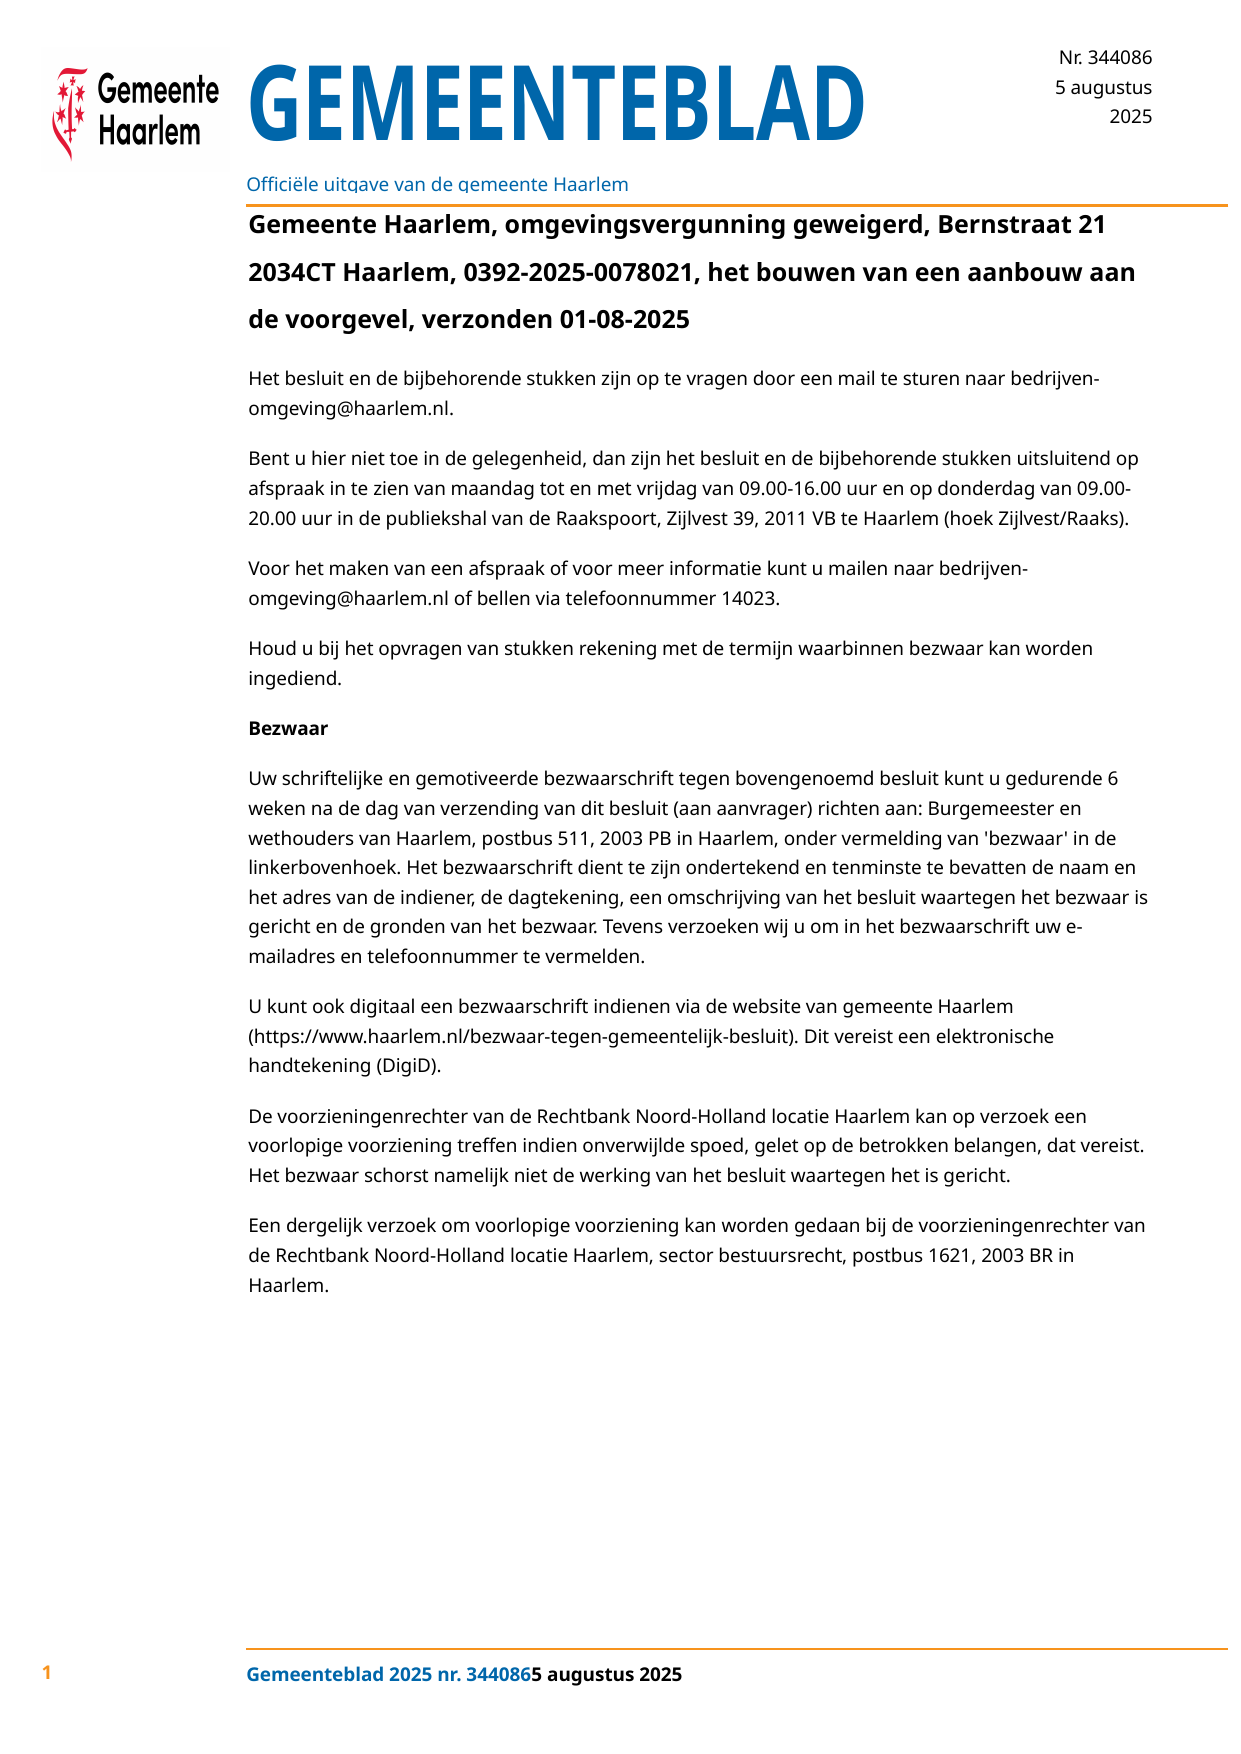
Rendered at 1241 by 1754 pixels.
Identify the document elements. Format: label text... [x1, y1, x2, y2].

text Bezwaar [248, 715, 1152, 741]
text Voor het maken van een afspraak of voor meer informatie kunt u mailen naar bedrijven-omgeving@haarlem.nl of bellen via telefoonnummer 14023. [248, 555, 1152, 610]
text Het besluit en de bijbehorende stukken zijn op te vragen door een mail te sturen naar bedrijven-omgeving@haarlem.nl. [248, 366, 1152, 421]
text Bent u hier niet toe in de gelegenheid, dan zijn het besluit en de bijbehorende stukken uitsluitend op afspraak in te zien van maandag tot en met vrijdag van 09.00-16.00 uur en op donderdag van 09.00-20.00 uur in de publiekshal van de Raakspoort, Zijlvest 39, 2011 VB te Haarlem (hoek Zijlvest/Raaks). [248, 446, 1152, 530]
picture [41, 47, 231, 172]
text De voorzieningenrechter van de Rechtbank Noord-Holland locatie Haarlem kan op verzoek een voorlopige voorziening treffen indien onverwijlde spoed, gelet op de betrokken belangen, dat vereist. Het bezwaar schorst namelijk niet de werking van het besluit waartegen het is gericht. [248, 1103, 1152, 1188]
text Een dergelijk verzoek om voorlopige voorziening kan worden gedaan bij de voorzieningenrechter van de Rechtbank Noord-Holland locatie Haarlem, sector bestuursrecht, postbus 1621, 2003 BR in Haarlem. [248, 1213, 1152, 1297]
text Uw schriftelijke en gemotiveerde bezwaarschrift tegen bovengenoemd besluit kunt u gedurende 6 weken na de dag van verzending van dit besluit (aan aanvrager) richten aan: Burgemeester en wethouders van Haarlem, postbus 511, 2003 PB in Haarlem, onder vermelding van 'bezwaar' in de linkerbovenhoek. Het bezwaarschrift dient te zijn ondertekend en tenminste te bevatten de naam en het adres van de indiener, de dagtekening, een omschrijving van het besluit waartegen het bezwaar is gericht en de gronden van het bezwaar. Tevens verzoeken wij u om in het bezwaarschrift uw e-mailadres en telefoonnummer te vermelden. [248, 766, 1152, 969]
text Houd u bij het opvragen van stukken rekening met de termijn waarbinnen bezwaar kan worden ingediend. [248, 635, 1152, 690]
text U kunt ook digitaal een bezwaarschrift indienen via de website van gemeente Haarlem (https://www.haarlem.nl/bezwaar-tegen-gemeentelijk-besluit). Dit vereist een elektronische handtekening (DigiD). [248, 993, 1152, 1078]
text Gemeente Haarlem, omgevingsvergunning geweigerd, Bernstraat 21 2034CT Haarlem, 0392-2025-0078021, het bouwen van een aanbouw aan de voorgevel, verzonden 01-08-2025 [248, 207, 1152, 336]
